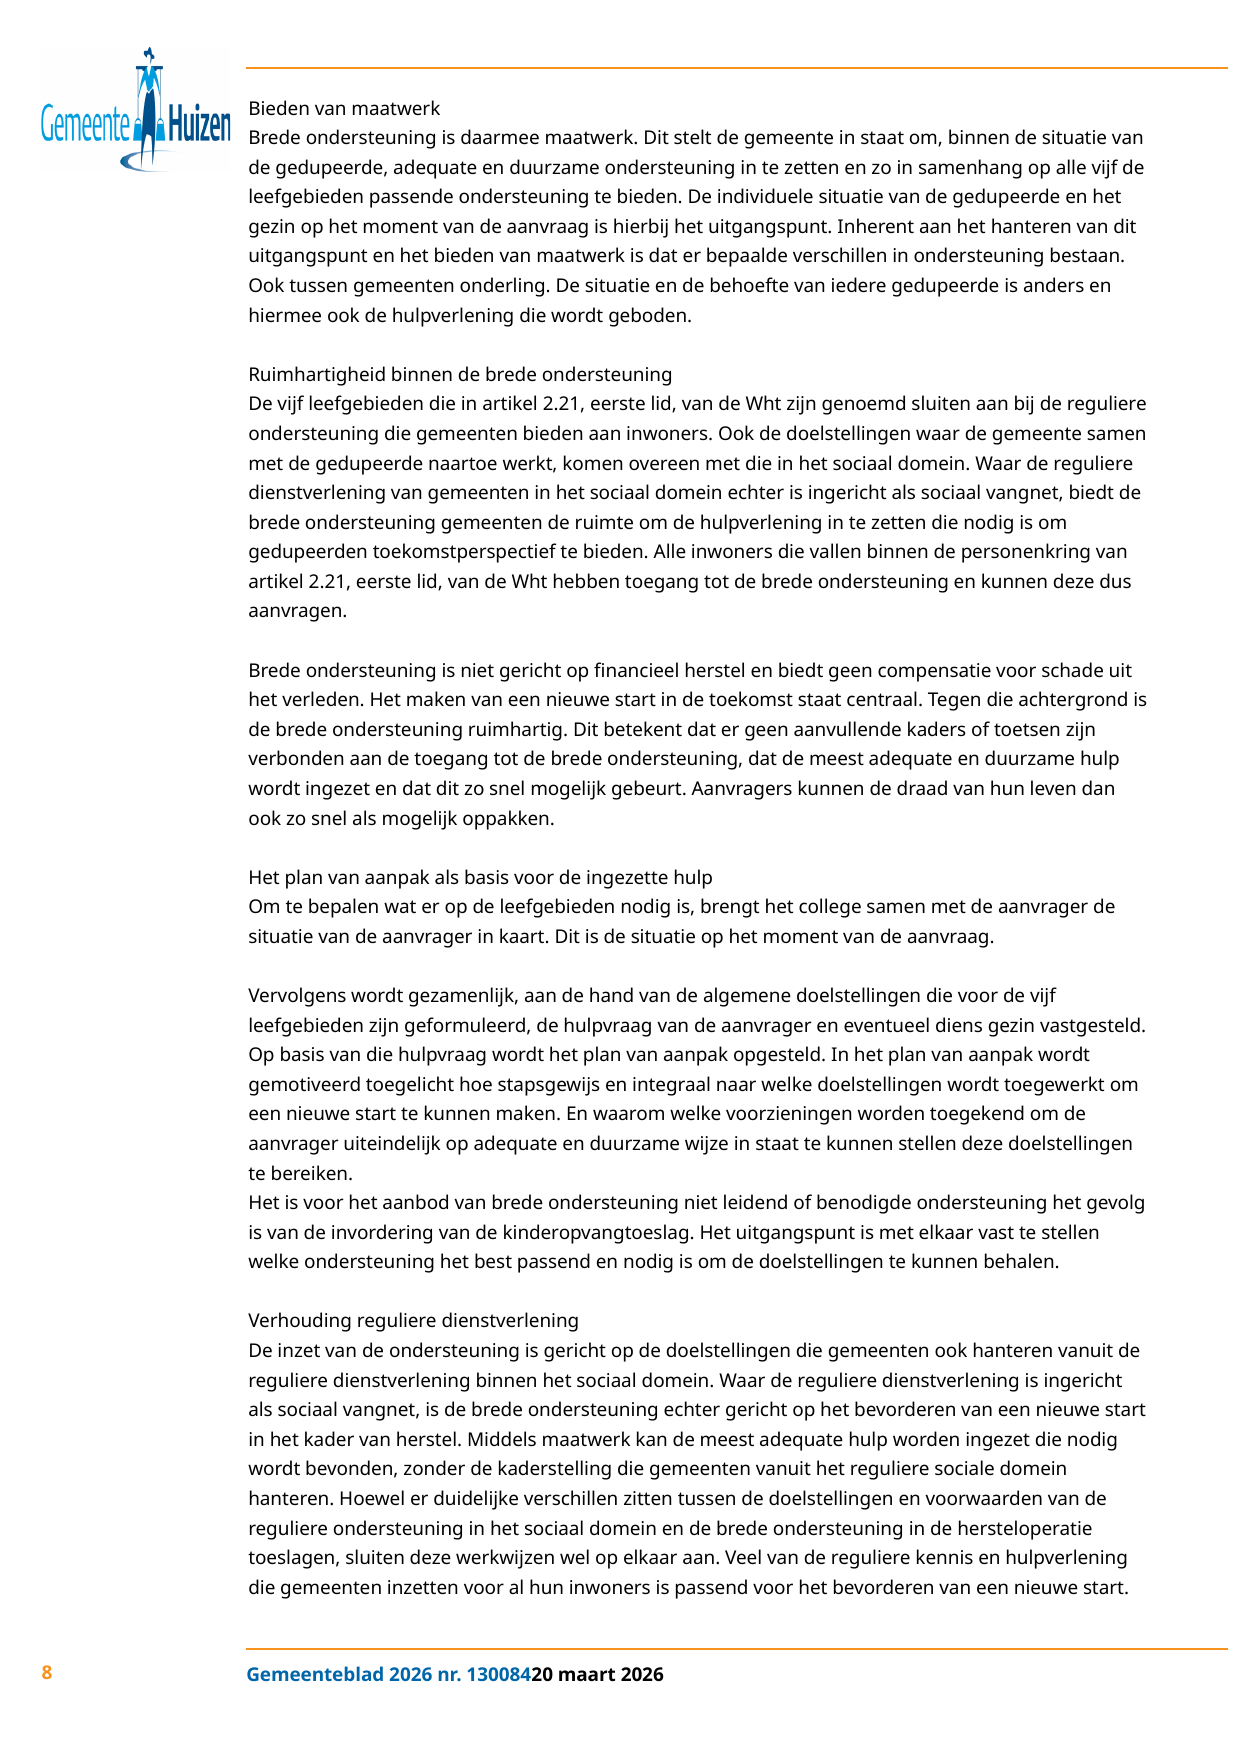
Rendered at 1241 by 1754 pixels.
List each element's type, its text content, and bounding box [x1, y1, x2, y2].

text Brede ondersteuning is daarmee maatwerk. Dit stelt de gemeente in staat om, binnen de situatie van de gedupeerde, adequate en duurzame ondersteuning in te zetten en zo in samenhang op alle vijf de leefgebieden passende ondersteuning te bieden. De individuele situatie van de gedupeerde en het gezin op het moment van de aanvraag is hierbij het uitgangspunt. Inherent aan het hanteren van dit uitgangspunt en het bieden van maatwerk is dat er bepaalde verschillen in ondersteuning bestaan. Ook tussen gemeenten onderling. De situatie en de behoefte van iedere gedupeerde is anders en hiermee ook de hulpverlening die wordt geboden. [248, 124, 1152, 328]
text Verhouding reguliere dienstverlening [248, 1308, 1152, 1333]
text Het plan van aanpak als basis voor de ingezette hulp [248, 864, 1152, 890]
text Ruimhartigheid binnen de brede ondersteuning [248, 361, 1152, 387]
text Brede ondersteuning is niet gericht op financieel herstel en biedt geen compensatie voor schade uit het verleden. Het maken van een nieuwe start in de toekomst staat centraal. Tegen die achtergrond is de brede ondersteuning ruimhartig. Dit betekent dat er geen aanvullende kaders of toetsen zijn verbonden aan de toegang tot de brede ondersteuning, dat de meest adequate en duurzame hulp wordt ingezet en dat dit zo snel mogelijk gebeurt. Aanvragers kunnen de draad van hun leven dan ook zo snel als mogelijk oppakken. [248, 657, 1152, 831]
text De inzet van de ondersteuning is gericht op de doelstellingen die gemeenten ook hanteren vanuit de reguliere dienstverlening binnen het sociaal domein. Waar de reguliere dienstverlening is ingericht als sociaal vangnet, is de brede ondersteuning echter gericht op het bevorderen van een nieuwe start in het kader van herstel. Middels maatwerk kan de meest adequate hulp worden ingezet die nodig wordt bevonden, zonder de kaderstelling die gemeenten vanuit het reguliere sociale domein hanteren. Hoewel er duidelijke verschillen zitten tussen de doelstellingen en voorwaarden van de reguliere ondersteuning in het sociaal domein en de brede ondersteuning in de hersteloperatie toeslagen, sluiten deze werkwijzen wel op elkaar aan. Veel van de reguliere kennis en hulpverlening die gemeenten inzetten voor al hun inwoners is passend voor het bevorderen van een nieuwe start. [248, 1337, 1152, 1600]
picture [41, 47, 231, 172]
text Bieden van maatwerk [248, 95, 1152, 121]
text De vijf leefgebieden die in artikel 2.21, eerste lid, van de Wht zijn genoemd sluiten aan bij de reguliere ondersteuning die gemeenten bieden aan inwoners. Ook de doelstellingen waar de gemeente samen met de gedupeerde naartoe werkt, komen overeen met die in het sociaal domein. Waar de reguliere dienstverlening van gemeenten in het sociaal domein echter is ingericht als sociaal vangnet, biedt de brede ondersteuning gemeenten de ruimte om de hulpverlening in te zetten die nodig is om gedupeerden toekomstperspectief te bieden. Alle inwoners die vallen binnen de personenkring van artikel 2.21, eerste lid, van de Wht hebben toegang tot de brede ondersteuning en kunnen deze dus aanvragen. [248, 391, 1152, 623]
text Om te bepalen wat er op de leefgebieden nodig is, brengt het college samen met de aanvrager de situatie van de aanvrager in kaart. Dit is de situatie op het moment van de aanvraag. [248, 893, 1152, 949]
text Het is voor het aanbod van brede ondersteuning niet leidend of benodigde ondersteuning het gevolg is van de invordering van de kinderopvangtoeslag. Het uitgangspunt is met elkaar vast te stellen welke ondersteuning het best passend en nodig is om de doelstellingen te kunnen behalen. [248, 1189, 1152, 1274]
text Vervolgens wordt gezamenlijk, aan de hand van de algemene doelstellingen die voor de vijf leefgebieden zijn geformuleerd, de hulpvraag van de aanvrager en eventueel diens gezin vastgesteld. Op basis van die hulpvraag wordt het plan van aanpak opgesteld. In het plan van aanpak wordt gemotiveerd toegelicht hoe stapsgewijs en integraal naar welke doelstellingen wordt toegewerkt om een nieuwe start te kunnen maken. En waarom welke voorzieningen worden toegekend om de aanvrager uiteindelijk op adequate en duurzame wijze in staat te kunnen stellen deze doelstellingen te bereiken. [248, 982, 1152, 1186]
